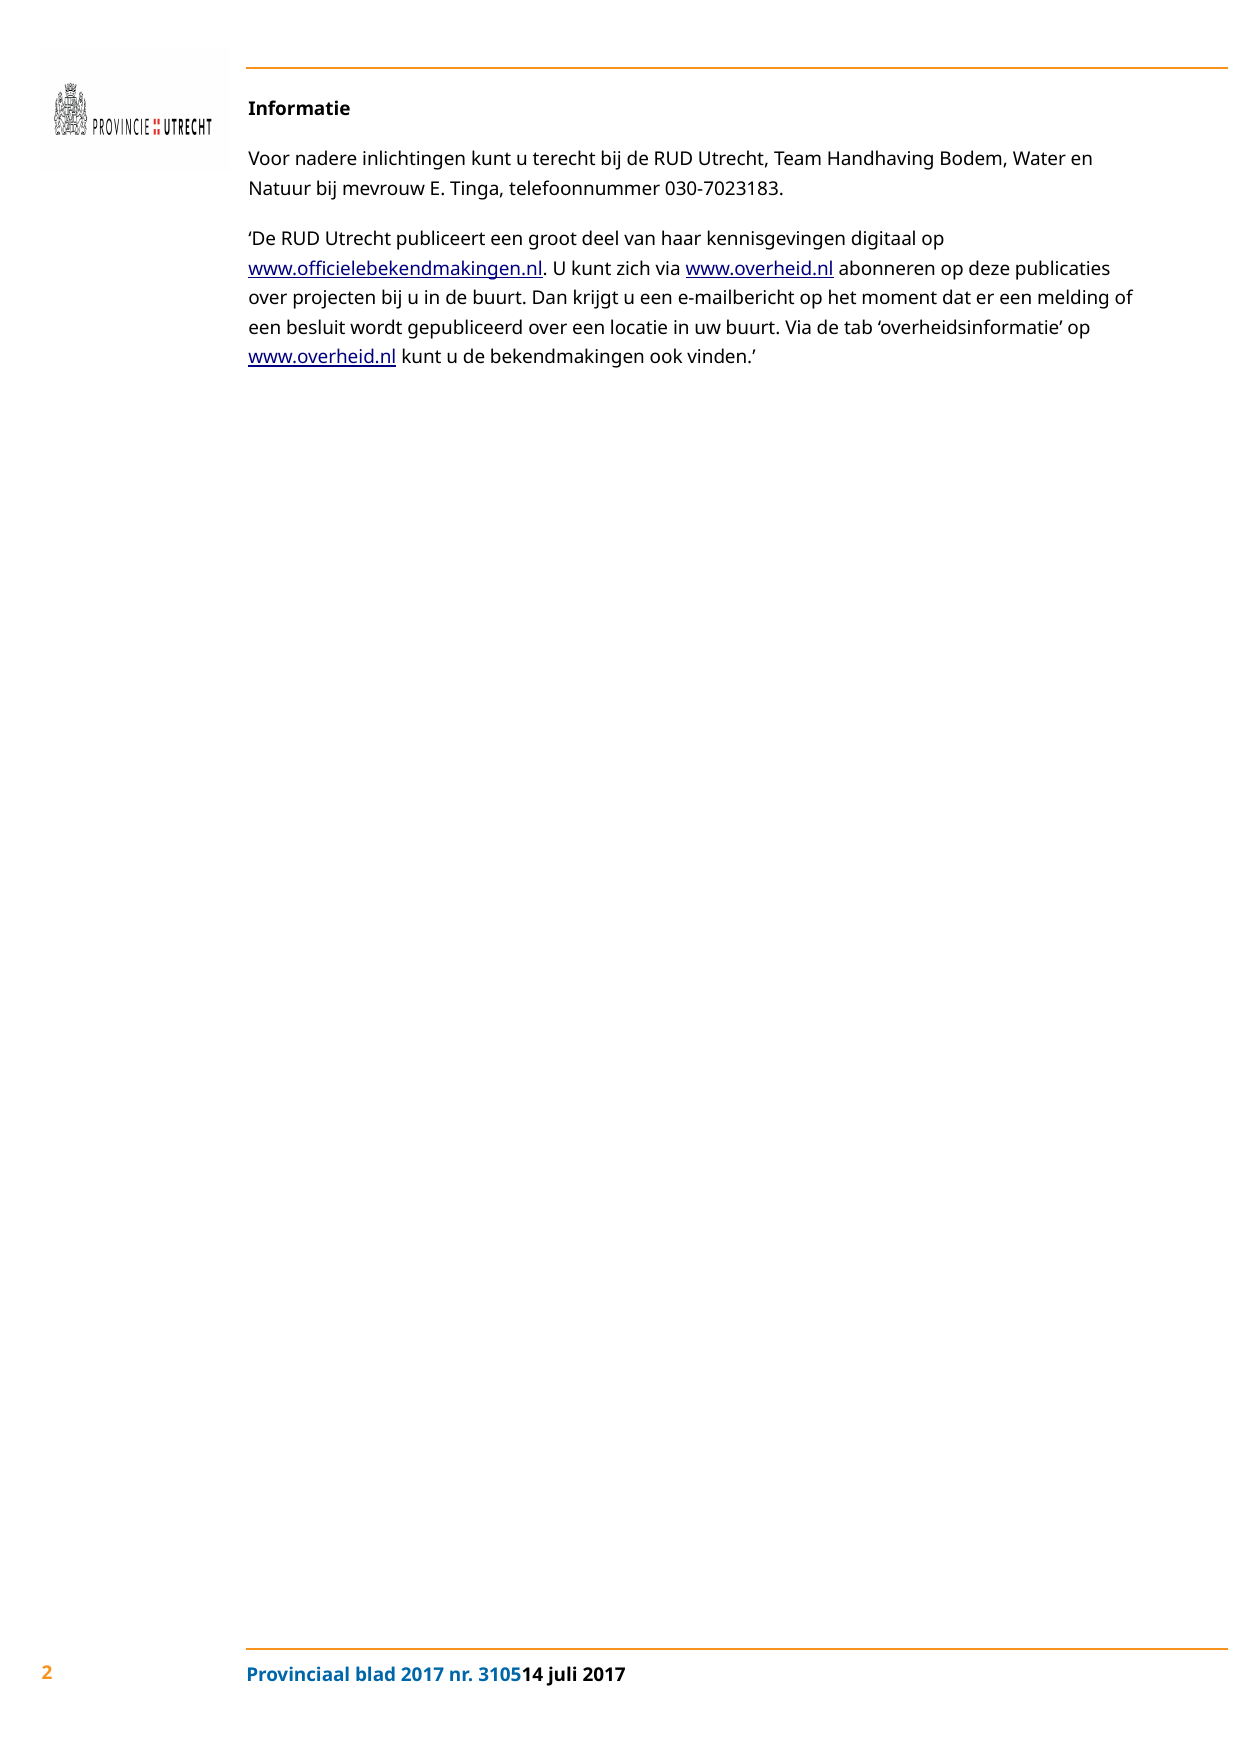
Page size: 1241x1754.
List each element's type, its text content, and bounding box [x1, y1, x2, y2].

text ‘De RUD Utrecht publiceert een groot deel van haar kennisgevingen digitaal op www.officielebekendmakingen.nl. U kunt zich via www.overheid.nl abonneren op deze publicaties over projecten bij u in de buurt. Dan krijgt u een e-mailbericht op het moment dat er een melding of een besluit wordt gepubliceerd over een locatie in uw buurt. Via de tab ‘overheidsinformatie’ op www.overheid.nl kunt u de bekendmakingen ook vinden.’ [248, 225, 1152, 369]
text Informatie [248, 95, 1152, 121]
text Voor nadere inlichtingen kunt u terecht bij de RUD Utrecht, Team Handhaving Bodem, Water en Natuur bij mevrouw E. Tinga, telefoonnummer 030-7023183. [248, 145, 1152, 201]
picture [41, 47, 231, 172]
